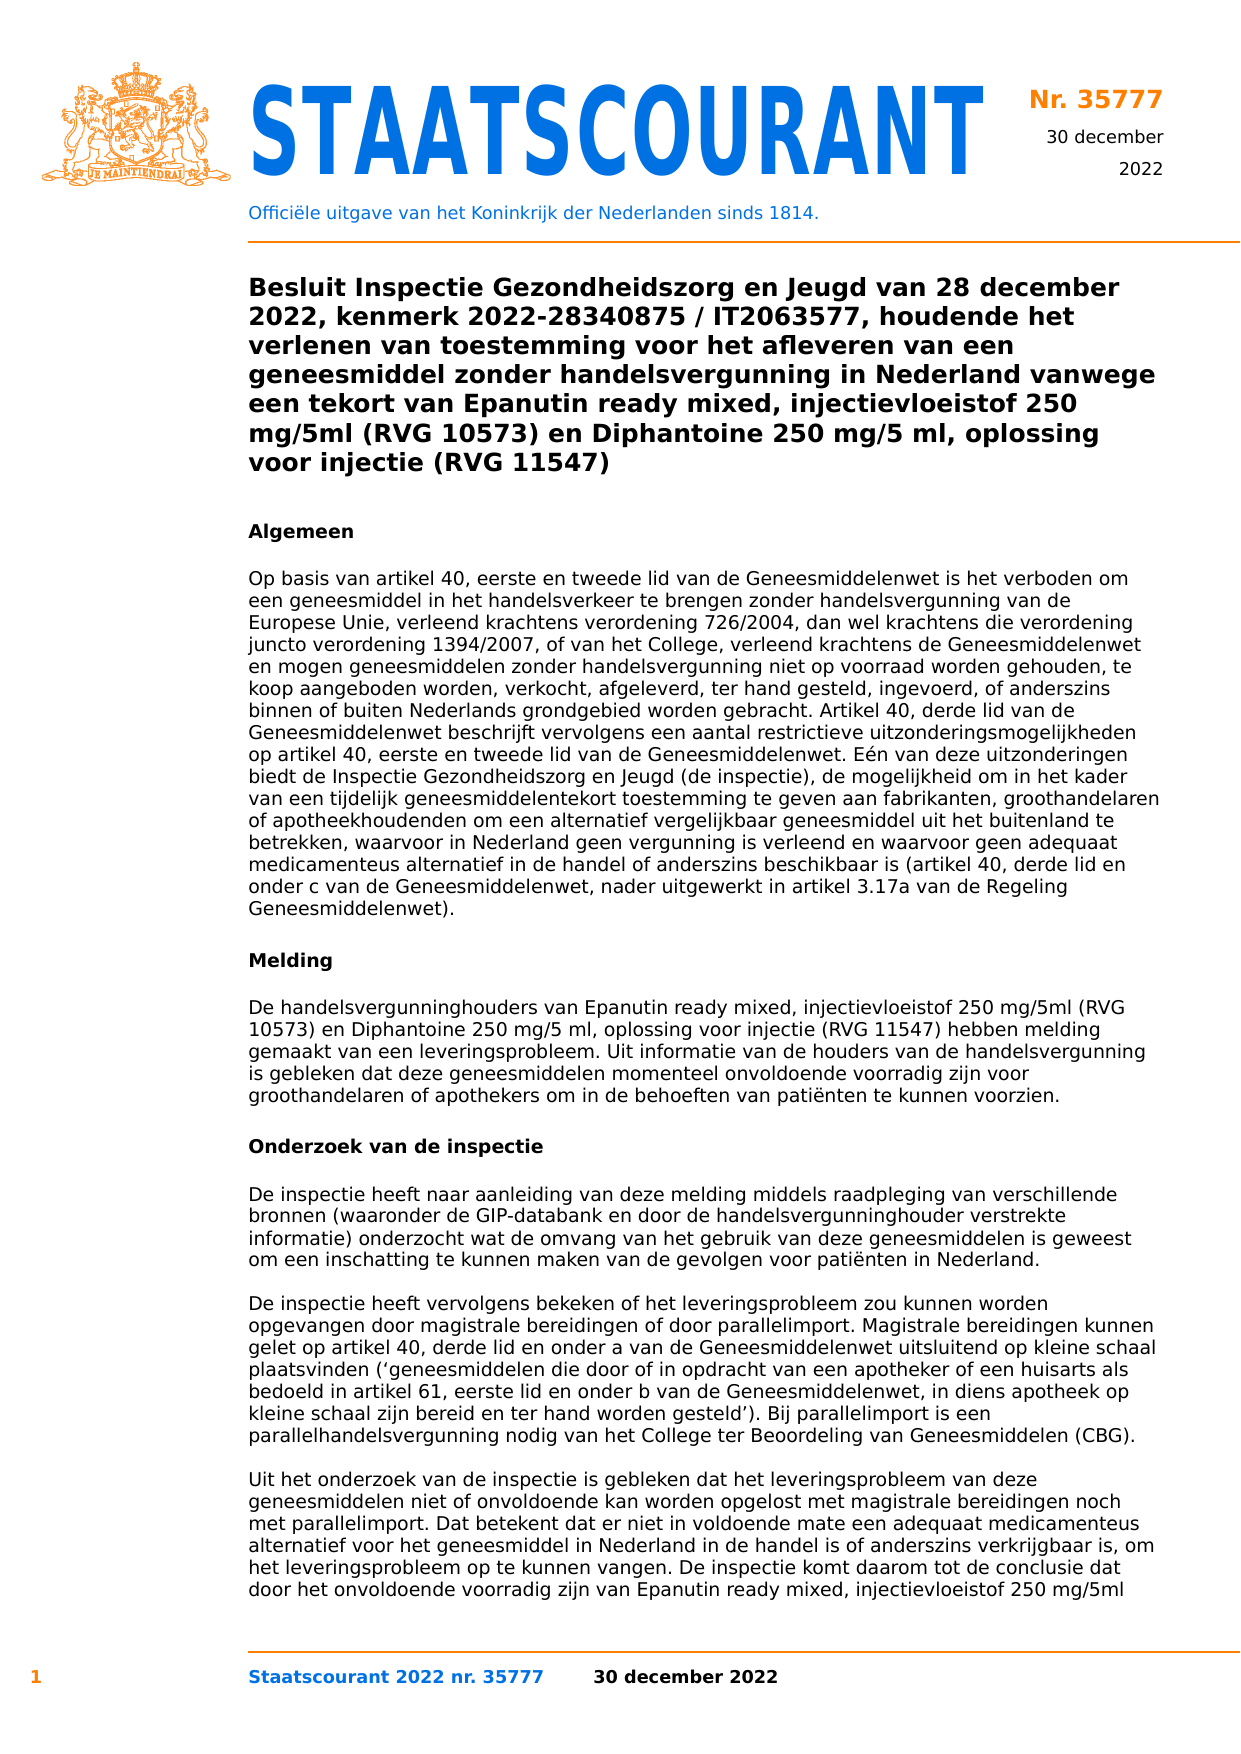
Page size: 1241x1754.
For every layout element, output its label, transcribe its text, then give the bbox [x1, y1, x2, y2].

table_header Nr. 35777 [998, 62, 1240, 121]
text Uit het onderzoek van de inspectie is gebleken dat het leveringsprobleem van deze geneesmiddelen niet of onvoldoende kan worden opgelost met magistrale bereidingen noch met parallelimport. Dat betekent dat er niet in voldoende mate een adequaat medicamenteus alternatief voor het geneesmiddel in Nederland in de handel is of anderszins verkrijgbaar is, om het leveringsprobleem op te kunnen vangen. De inspectie komt daarom tot de conclusie dat door het onvoldoende voorradig zijn van Epanutin ready mixed, injectievloeistof 250 mg/5ml [248, 1469, 1163, 1601]
subtitle Melding [248, 949, 1163, 972]
table_cell Officiële uitgave van het Koninkrijk der Nederlanden sinds 1814. [248, 203, 1240, 241]
table_cell 30 december [998, 121, 1240, 153]
picture [41, 62, 231, 186]
table_header [25, 62, 248, 241]
text De handelsvergunninghouders van Epanutin ready mixed, injectievloeistof 250 mg/5ml (RVG 10573) en Diphantoine 250 mg/5 ml, oplossing voor injectie (RVG 11547) hebben melding gemaakt van een leveringsprobleem. Uit informatie van de houders van de handelsvergunning is gebleken dat deze geneesmiddelen momenteel onvoldoende voorradig zijn voor groothandelaren of apothekers om in de behoeften van patiënten te kunnen voorzien. [248, 997, 1163, 1106]
text De inspectie heeft vervolgens bekeken of het leveringsprobleem zou kunnen worden opgevangen door magistrale bereidingen of door parallelimport. Magistrale bereidingen kunnen gelet op artikel 40, derde lid en onder a van de Geneesmiddelenwet uitsluitend op kleine schaal plaatsvinden (‘geneesmiddelen die door of in opdracht van een apotheker of een huisarts als bedoeld in artikel 61, eerste lid en onder b van de Geneesmiddelenwet, in diens apotheek op kleine schaal zijn bereid en ter hand worden gesteld’). Bij parallelimport is een parallelhandelsvergunning nodig van het College ter Beoordeling van Geneesmiddelen (CBG). [248, 1293, 1163, 1447]
table_cell 2022 [998, 153, 1240, 203]
subtitle Algemeen [248, 521, 1163, 543]
subtitle Besluit Inspectie Gezondheidszorg en Jeugd van 28 december 2022, kenmerk 2022-28340875 / IT2063577, houdende het verlenen van toestemming voor het afleveren van een geneesmiddel zonder handelsvergunning in Nederland vanwege een tekort van Epanutin ready mixed, injectievloeistof 250 mg/5ml (RVG 10573) en Diphantoine 250 mg/5 ml, oplossing voor injectie (RVG 11547) [248, 273, 1163, 477]
text De inspectie heeft naar aanleiding van deze melding middels raadpleging van verschillende bronnen (waaronder de GIP-databank en door de handelsvergunninghouder verstrekte informatie) onderzocht wat de omvang van het gebruik van deze geneesmiddelen is geweest om een inschatting te kunnen maken van de gevolgen voor patiënten in Nederland. [248, 1183, 1163, 1271]
table_header STAATSCOURANT [248, 62, 998, 203]
subtitle Onderzoek van de inspectie [248, 1136, 1163, 1158]
text Op basis van artikel 40, eerste en tweede lid van de Geneesmiddelenwet is het verboden om een geneesmiddel in het handelsverkeer te brengen zonder handelsvergunning van de Europese Unie, verleend krachtens verordening 726/2004, dan wel krachtens die verordening juncto verordening 1394/2007, of van het College, verleend krachtens de Geneesmiddelenwet en mogen geneesmiddelen zonder handelsvergunning niet op voorraad worden gehouden, te koop aangeboden worden, verkocht, afgeleverd, ter hand gesteld, ingevoerd, of anderszins binnen of buiten Nederlands grondgebied worden gebracht. Artikel 40, derde lid van de Geneesmiddelenwet beschrijft vervolgens een aantal restrictieve uitzonderingsmogelijkheden op artikel 40, eerste en tweede lid van de Geneesmiddelenwet. Eén van deze uitzonderingen biedt de Inspectie Gezondheidszorg en Jeugd (de inspectie), de mogelijkheid om in het kader van een tijdelijk geneesmiddelentekort toestemming te geven aan fabrikanten, groothandelaren of apotheekhoudenden om een alternatief vergelijkbaar geneesmiddel uit het buitenland te betrekken, waarvoor in Nederland geen vergunning is verleend en waarvoor geen adequaat medicamenteus alternatief in de handel of anderszins beschikbaar is (artikel 40, derde lid en onder c van de Geneesmiddelenwet, nader uitgewerkt in artikel 3.17a van de Regeling Geneesmiddelenwet). [248, 568, 1163, 919]
